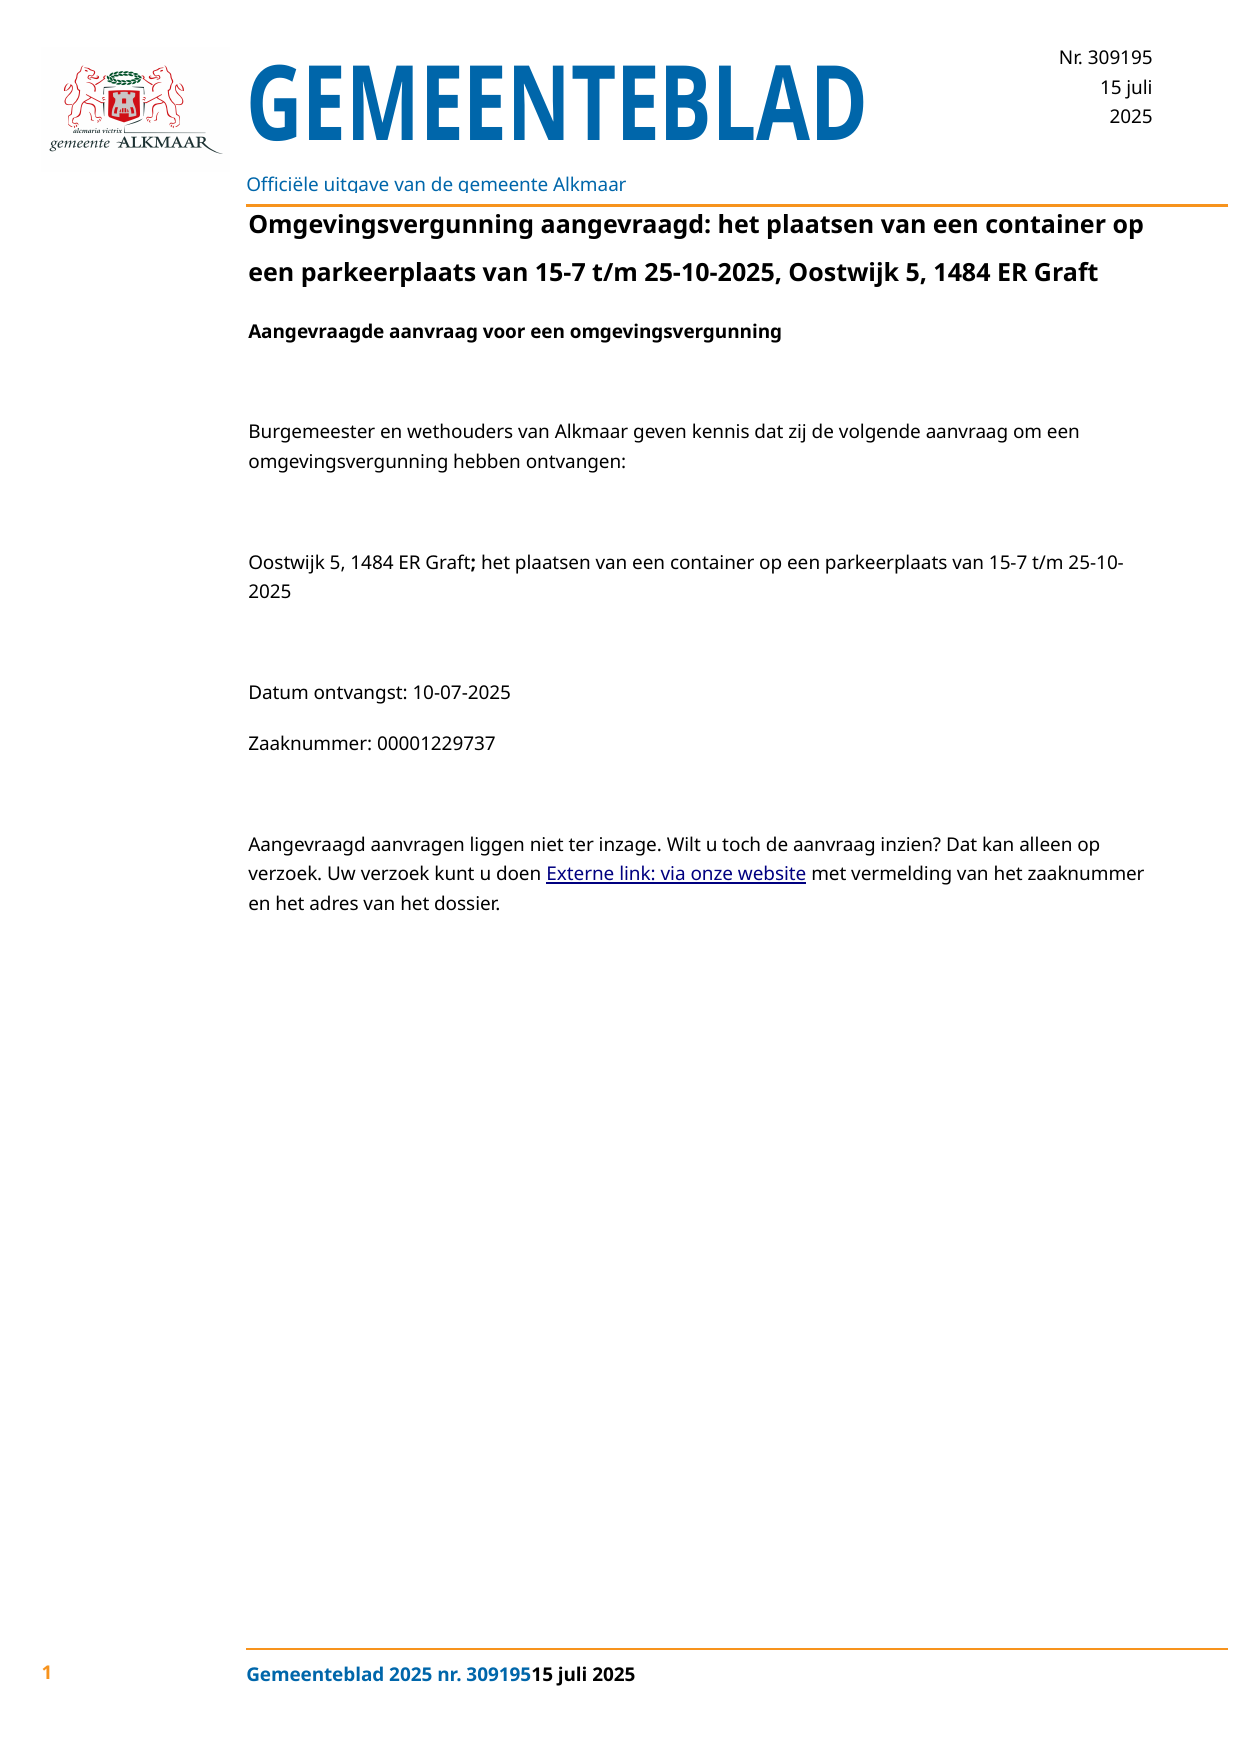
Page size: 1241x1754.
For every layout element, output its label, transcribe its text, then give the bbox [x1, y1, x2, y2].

text Oostwijk 5, 1484 ER Graft; het plaatsen van een container op een parkeerplaats van 15-7 t/m 25-10-2025 [248, 549, 1152, 604]
text Omgevingsvergunning aangevraagd: het plaatsen van een container op een parkeerplaats van 15-7 t/m 25-10-2025, Oostwijk 5, 1484 ER Graft [248, 207, 1152, 288]
text Datum ontvangst: 10-07-2025 [248, 679, 1152, 705]
text Aangevraagd aanvragen liggen niet ter inzage. Wilt u toch de aanvraag inzien? Dat kan alleen op verzoek. Uw verzoek kunt u doen Externe link: via onze website met vermelding van het zaaknummer en het adres van het dossier. [248, 831, 1152, 916]
text Zaaknummer: 00001229737 [248, 730, 1152, 756]
text Burgemeester en wethouders van Alkmaar geven kennis dat zij de volgende aanvraag om een omgevingsvergunning hebben ontvangen: [248, 419, 1152, 474]
text Aangevraagde aanvraag voor een omgevingsvergunning [248, 318, 1152, 344]
picture [41, 47, 231, 172]
